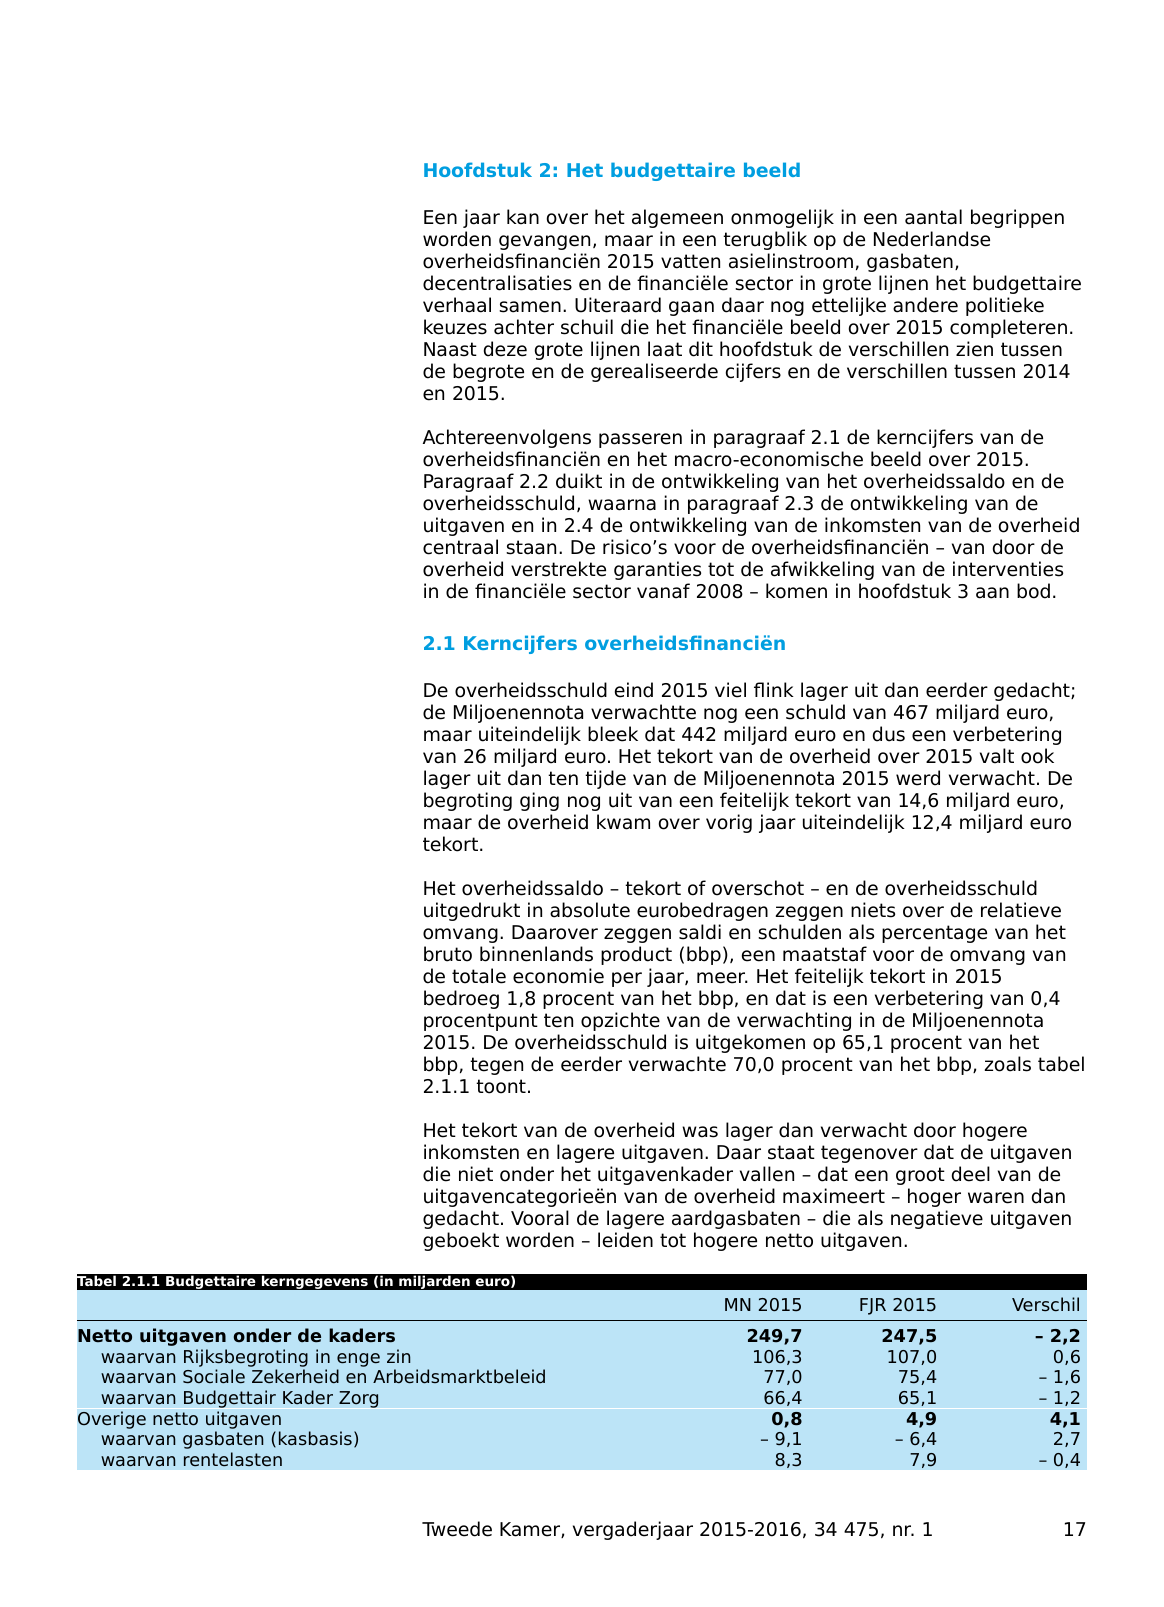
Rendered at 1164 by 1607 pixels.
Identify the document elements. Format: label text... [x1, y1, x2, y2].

table_cell 65,1 [808, 1388, 943, 1408]
table_cell 8,3 [674, 1450, 808, 1470]
table_cell MN 2015 [674, 1290, 808, 1320]
table_cell 7,9 [808, 1450, 943, 1470]
table_cell [77, 1347, 95, 1367]
subtitle Hoofdstuk 2: Het budgettaire beeld [422, 160, 1087, 182]
table_cell waarvan Sociale Zekerheid en Arbeidsmarktbeleid [95, 1367, 674, 1388]
table_cell [77, 1429, 95, 1450]
table_cell 0,6 [943, 1347, 1087, 1367]
table_cell [77, 1450, 95, 1470]
table_cell – 1,2 [943, 1388, 1087, 1408]
table_cell [95, 1290, 674, 1320]
table_cell Overige netto uitgaven [77, 1409, 674, 1429]
table_cell [77, 1367, 95, 1388]
table_cell 77,0 [674, 1367, 808, 1388]
table_cell 4,1 [943, 1409, 1087, 1429]
table_cell waarvan Rijksbegroting in enge zin [95, 1347, 674, 1367]
text De overheidsschuld eind 2015 viel flink lager uit dan eerder gedacht; de Miljoenennota verwachtte nog een schuld van 467 miljard euro, maar uiteindelijk bleek dat 442 miljard euro en dus een verbetering van 26 miljard euro. Het tekort van de overheid over 2015 valt ook lager uit dan ten tijde van de Miljoenennota 2015 werd verwacht. De begroting ging nog uit van een feitelijk tekort van 14,6 miljard euro, maar de overheid kwam over vorig jaar uiteindelijk 12,4 miljard euro tekort. [422, 680, 1087, 856]
text Het tekort van de overheid was lager dan verwacht door hogere inkomsten en lagere uitgaven. Daar staat tegenover dat de uitgaven die niet onder het uitgavenkader vallen – dat een groot deel van de uitgavencategorieën van de overheid maximeert – hoger waren dan gedacht. Vooral de lagere aardgasbaten – die als negatieve uitgaven geboekt worden – leiden tot hogere netto uitgaven. [422, 1120, 1087, 1252]
table_cell 4,9 [808, 1409, 943, 1429]
table_cell 107,0 [808, 1347, 943, 1367]
table_cell waarvan rentelasten [95, 1450, 674, 1470]
table_cell – 2,2 [943, 1321, 1087, 1347]
table_cell FJR 2015 [808, 1290, 943, 1320]
subtitle 2.1 Kerncijfers overheidsfinanciën [422, 633, 1087, 655]
table_cell 75,4 [808, 1367, 943, 1388]
table_cell – 6,4 [808, 1429, 943, 1450]
table_cell 247,5 [808, 1321, 943, 1347]
table_cell Netto uitgaven onder de kaders [77, 1321, 674, 1347]
text Achtereenvolgens passeren in paragraaf 2.1 de kerncijfers van de overheidsfinanciën en het macro-economische beeld over 2015. Paragraaf 2.2 duikt in de ontwikkeling van het overheidssaldo en de overheidsschuld, waarna in paragraaf 2.3 de ontwikkeling van de uitgaven en in 2.4 de ontwikkeling van de inkomsten van de overheid centraal staan. De risico’s voor de overheidsfinanciën – van door de overheid verstrekte garanties tot de afwikkeling van de interventies in de financiële sector vanaf 2008 – komen in hoofdstuk 3 aan bod. [422, 427, 1087, 603]
table_cell – 1,6 [943, 1367, 1087, 1388]
table_cell 0,8 [674, 1409, 808, 1429]
table_cell [77, 1388, 95, 1408]
table_cell – 0,4 [943, 1450, 1087, 1470]
table_cell [77, 1290, 95, 1320]
table_cell 66,4 [674, 1388, 808, 1408]
table_cell 2,7 [943, 1429, 1087, 1450]
table_cell Verschil [943, 1290, 1087, 1320]
table_header Tabel 2.1.1 Budgettaire kerngegevens (in miljarden euro) [77, 1274, 1087, 1289]
table_cell 106,3 [674, 1347, 808, 1367]
text Een jaar kan over het algemeen onmogelijk in een aantal begrippen worden gevangen, maar in een terugblik op de Nederlandse overheidsfinanciën 2015 vatten asielinstroom, gasbaten, decentralisaties en de financiële sector in grote lijnen het budgettaire verhaal samen. Uiteraard gaan daar nog ettelijke andere politieke keuzes achter schuil die het financiële beeld over 2015 completeren. Naast deze grote lijnen laat dit hoofdstuk de verschillen zien tussen de begrote en de gerealiseerde cijfers en de verschillen tussen 2014 en 2015. [422, 207, 1087, 405]
table_cell – 9,1 [674, 1429, 808, 1450]
table_cell waarvan Budgettair Kader Zorg [95, 1388, 674, 1408]
table_cell waarvan gasbaten (kasbasis) [95, 1429, 674, 1450]
table_cell 249,7 [674, 1321, 808, 1347]
text Het overheidssaldo – tekort of overschot – en de overheidsschuld uitgedrukt in absolute eurobedragen zeggen niets over de relatieve omvang. Daarover zeggen saldi en schulden als percentage van het bruto binnenlands product (bbp), een maatstaf voor de omvang van de totale economie per jaar, meer. Het feitelijk tekort in 2015 bedroeg 1,8 procent van het bbp, en dat is een verbetering van 0,4 procentpunt ten opzichte van de verwachting in de Miljoenennota 2015. De overheidsschuld is uitgekomen op 65,1 procent van het bbp, tegen de eerder verwachte 70,0 procent van het bbp, zoals tabel 2.1.1 toont. [422, 878, 1087, 1097]
